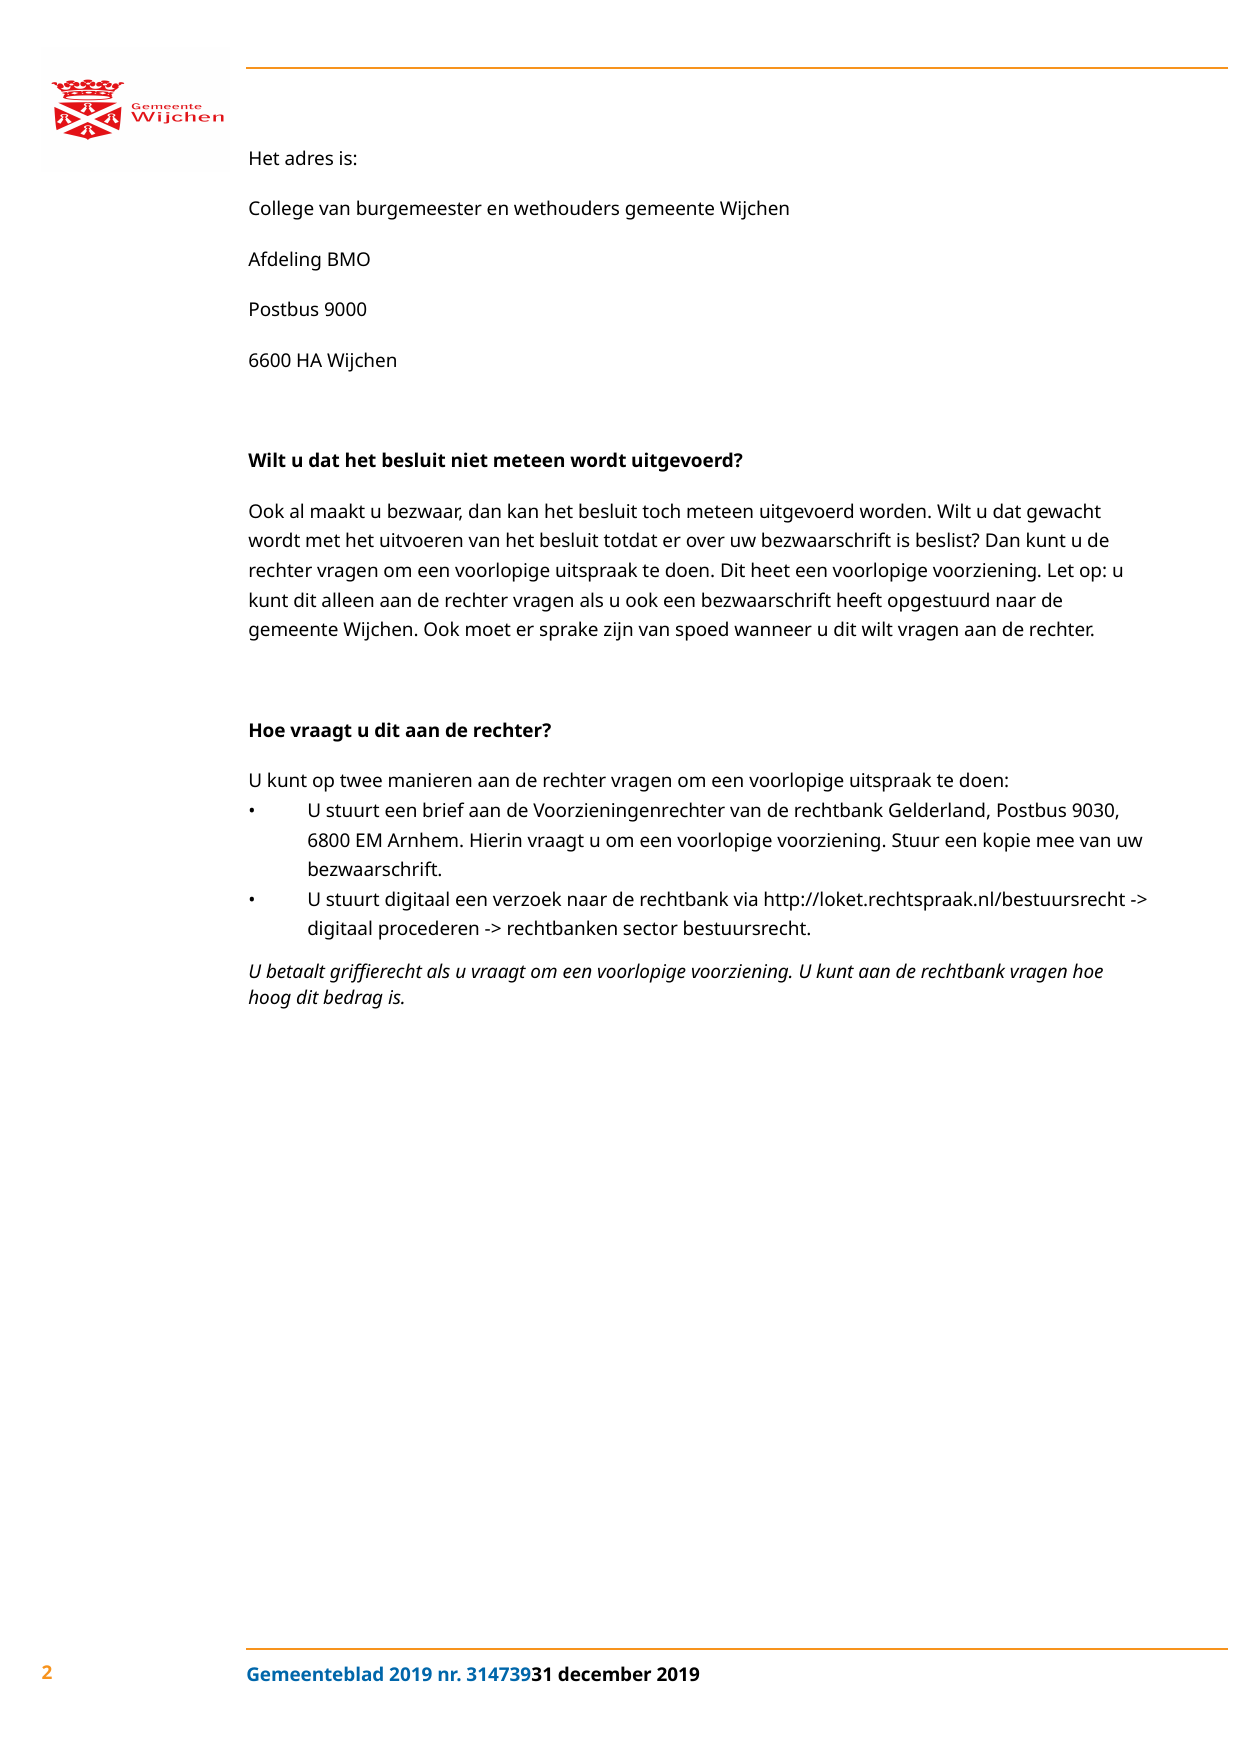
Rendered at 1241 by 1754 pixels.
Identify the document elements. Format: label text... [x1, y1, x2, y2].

list U stuurt een brief aan de Voorzieningenrechter van de rechtbank Gelderland, Postbus 9030, 6800 EM Arnhem. Hierin vraagt u om een voorlopige voorziening. Stuur een kopie mee van uw bezwaarschrift. [248, 797, 1152, 882]
text U betaalt griffierecht als u vraagt om een voorlopige voorziening. U kunt aan de rechtbank vragen hoe hoog dit bedrag is. [248, 959, 1152, 1010]
text Hoe vraagt u dit aan de rechter? [248, 717, 1152, 743]
text Postbus 9000 [248, 296, 1152, 322]
text College van burgemeester en wethouders gemeente Wijchen [248, 196, 1152, 221]
picture [41, 47, 231, 172]
text Wilt u dat het besluit niet meteen wordt uitgevoerd? [248, 448, 1152, 473]
list U stuurt digitaal een verzoek naar de rechtbank via http://loket.rechtspraak.nl/bestuursrecht -> digitaal procederen -> rechtbanken sector bestuursrecht. [248, 886, 1152, 941]
text Ook al maakt u bezwaar, dan kan het besluit toch meteen uitgevoerd worden. Wilt u dat gewacht wordt met het uitvoeren van het besluit totdat er over uw bezwaarschrift is beslist? Dan kunt u de rechter vragen om een voorlopige uitspraak te doen. Dit heet een voorlopige voorziening. Let op: u kunt dit alleen aan de rechter vragen als u ook een bezwaarschrift heeft opgestuurd naar de gemeente Wijchen. Ook moet er sprake zijn van spoed wanneer u dit wilt vragen aan de rechter. [248, 498, 1152, 642]
text U kunt op twee manieren aan de rechter vragen om een voorlopige uitspraak te doen: [248, 768, 1152, 793]
text 6600 HA Wijchen [248, 347, 1152, 373]
text Het adres is: [248, 145, 1152, 171]
text Afdeling BMO [248, 246, 1152, 272]
